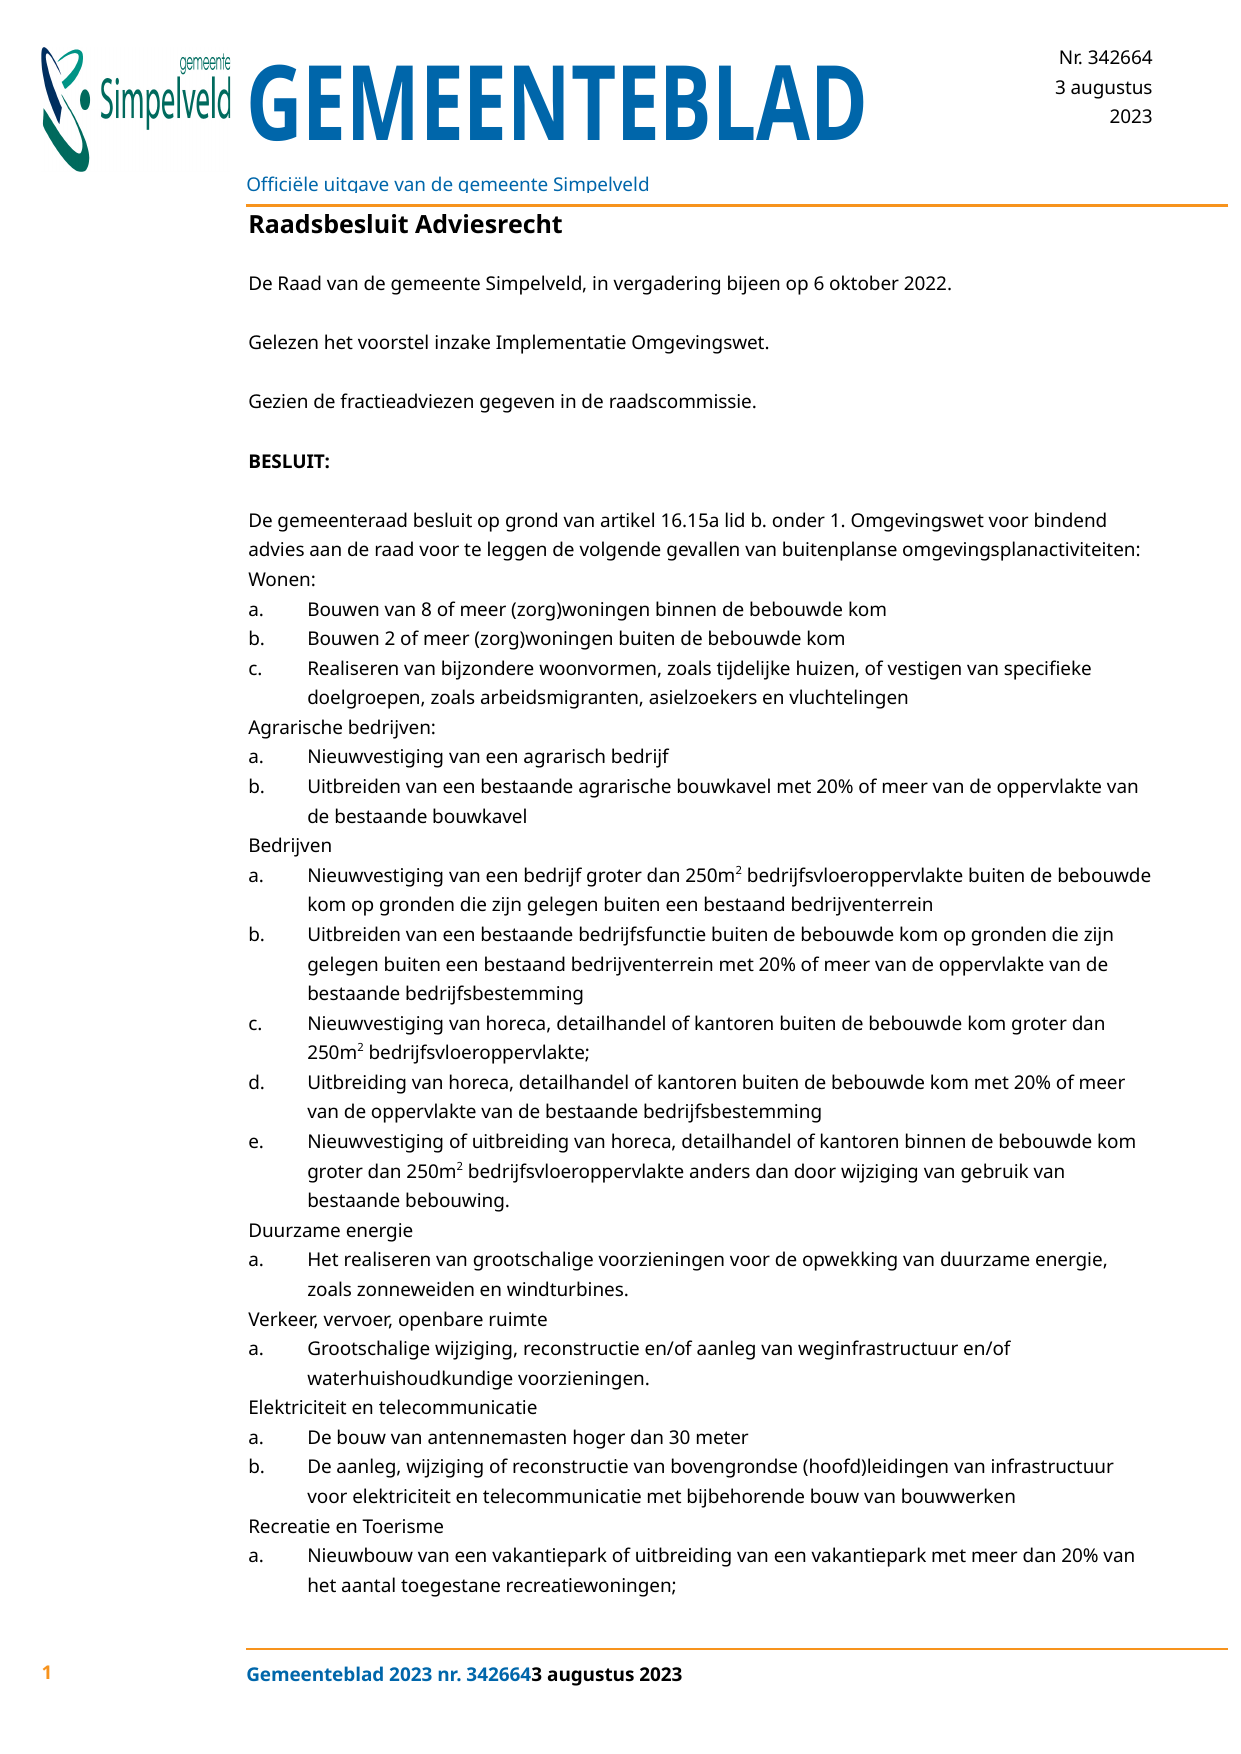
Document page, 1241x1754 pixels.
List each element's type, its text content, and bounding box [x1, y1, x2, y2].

text Agrarische bedrijven: [248, 714, 1152, 740]
list De bouw van antennemasten hoger dan 30 meter [248, 1424, 1152, 1450]
list De aanleg, wijziging of reconstructie van bovengrondse (hoofd)leidingen van infrastructuur voor elektriciteit en telecommunicatie met bijbehorende bouw van bouwwerken [248, 1454, 1152, 1509]
list Nieuwvestiging of uitbreiding van horeca, detailhandel of kantoren binnen de bebouwde kom groter dan 250m2 bedrijfsvloeroppervlakte anders dan door wijziging van gebruik van bestaande bebouwing. [248, 1128, 1152, 1213]
list Nieuwvestiging van horeca, detailhandel of kantoren buiten de bebouwde kom groter dan 250m2 bedrijfsvloeroppervlakte; [248, 1010, 1152, 1065]
text Wonen: [248, 566, 1152, 592]
picture [41, 47, 231, 172]
text Gelezen het voorstel inzake Implementatie Omgevingswet. [248, 329, 1152, 355]
list Bouwen van 8 of meer (zorg)woningen binnen de bebouwde kom [248, 596, 1152, 621]
text Bedrijven [248, 832, 1152, 858]
list Bouwen 2 of meer (zorg)woningen buiten de bebouwde kom [248, 625, 1152, 651]
text De Raad van de gemeente Simpelveld, in vergadering bijeen op 6 oktober 2022. [248, 270, 1152, 296]
list Nieuwvestiging van een bedrijf groter dan 250m2 bedrijfsvloeroppervlakte buiten de bebouwde kom op gronden die zijn gelegen buiten een bestaand bedrijventerrein [248, 862, 1152, 917]
text Verkeer, vervoer, openbare ruimte [248, 1306, 1152, 1331]
text De gemeenteraad besluit op grond van artikel 16.15a lid b. onder 1. Omgevingswet voor bindend advies aan de raad voor te leggen de volgende gevallen van buitenplanse omgevingsplanactiviteiten: [248, 507, 1152, 562]
text BESLUIT: [248, 448, 1152, 473]
text Duurzame energie [248, 1217, 1152, 1243]
text Elektriciteit en telecommunicatie [248, 1394, 1152, 1420]
list Realiseren van bijzondere woonvormen, zoals tijdelijke huizen, of vestigen van specifieke doelgroepen, zoals arbeidsmigranten, asielzoekers en vluchtelingen [248, 655, 1152, 710]
list Uitbreiden van een bestaande bedrijfsfunctie buiten de bebouwde kom op gronden die zijn gelegen buiten een bestaand bedrijventerrein met 20% of meer van de oppervlakte van de bestaande bedrijfsbestemming [248, 921, 1152, 1006]
text Gezien de fractieadviezen gegeven in de raadscommissie. [248, 389, 1152, 414]
text Raadsbesluit Adviesrecht [248, 207, 1152, 241]
list Het realiseren van grootschalige voorzieningen voor de opwekking van duurzame energie, zoals zonneweiden en windturbines. [248, 1247, 1152, 1302]
list Grootschalige wijziging, reconstructie en/of aanleg van weginfrastructuur en/of waterhuishoudkundige voorzieningen. [248, 1335, 1152, 1391]
list Uitbreiden van een bestaande agrarische bouwkavel met 20% of meer van de oppervlakte van de bestaande bouwkavel [248, 773, 1152, 828]
list Nieuwbouw van een vakantiepark of uitbreiding van een vakantiepark met meer dan 20% van het aantal toegestane recreatiewoningen; [248, 1542, 1152, 1598]
list Uitbreiding van horeca, detailhandel of kantoren buiten de bebouwde kom met 20% of meer van de oppervlakte van de bestaande bedrijfsbestemming [248, 1069, 1152, 1124]
list Nieuwvestiging van een agrarisch bedrijf [248, 744, 1152, 769]
text Recreatie en Toerisme [248, 1513, 1152, 1538]
